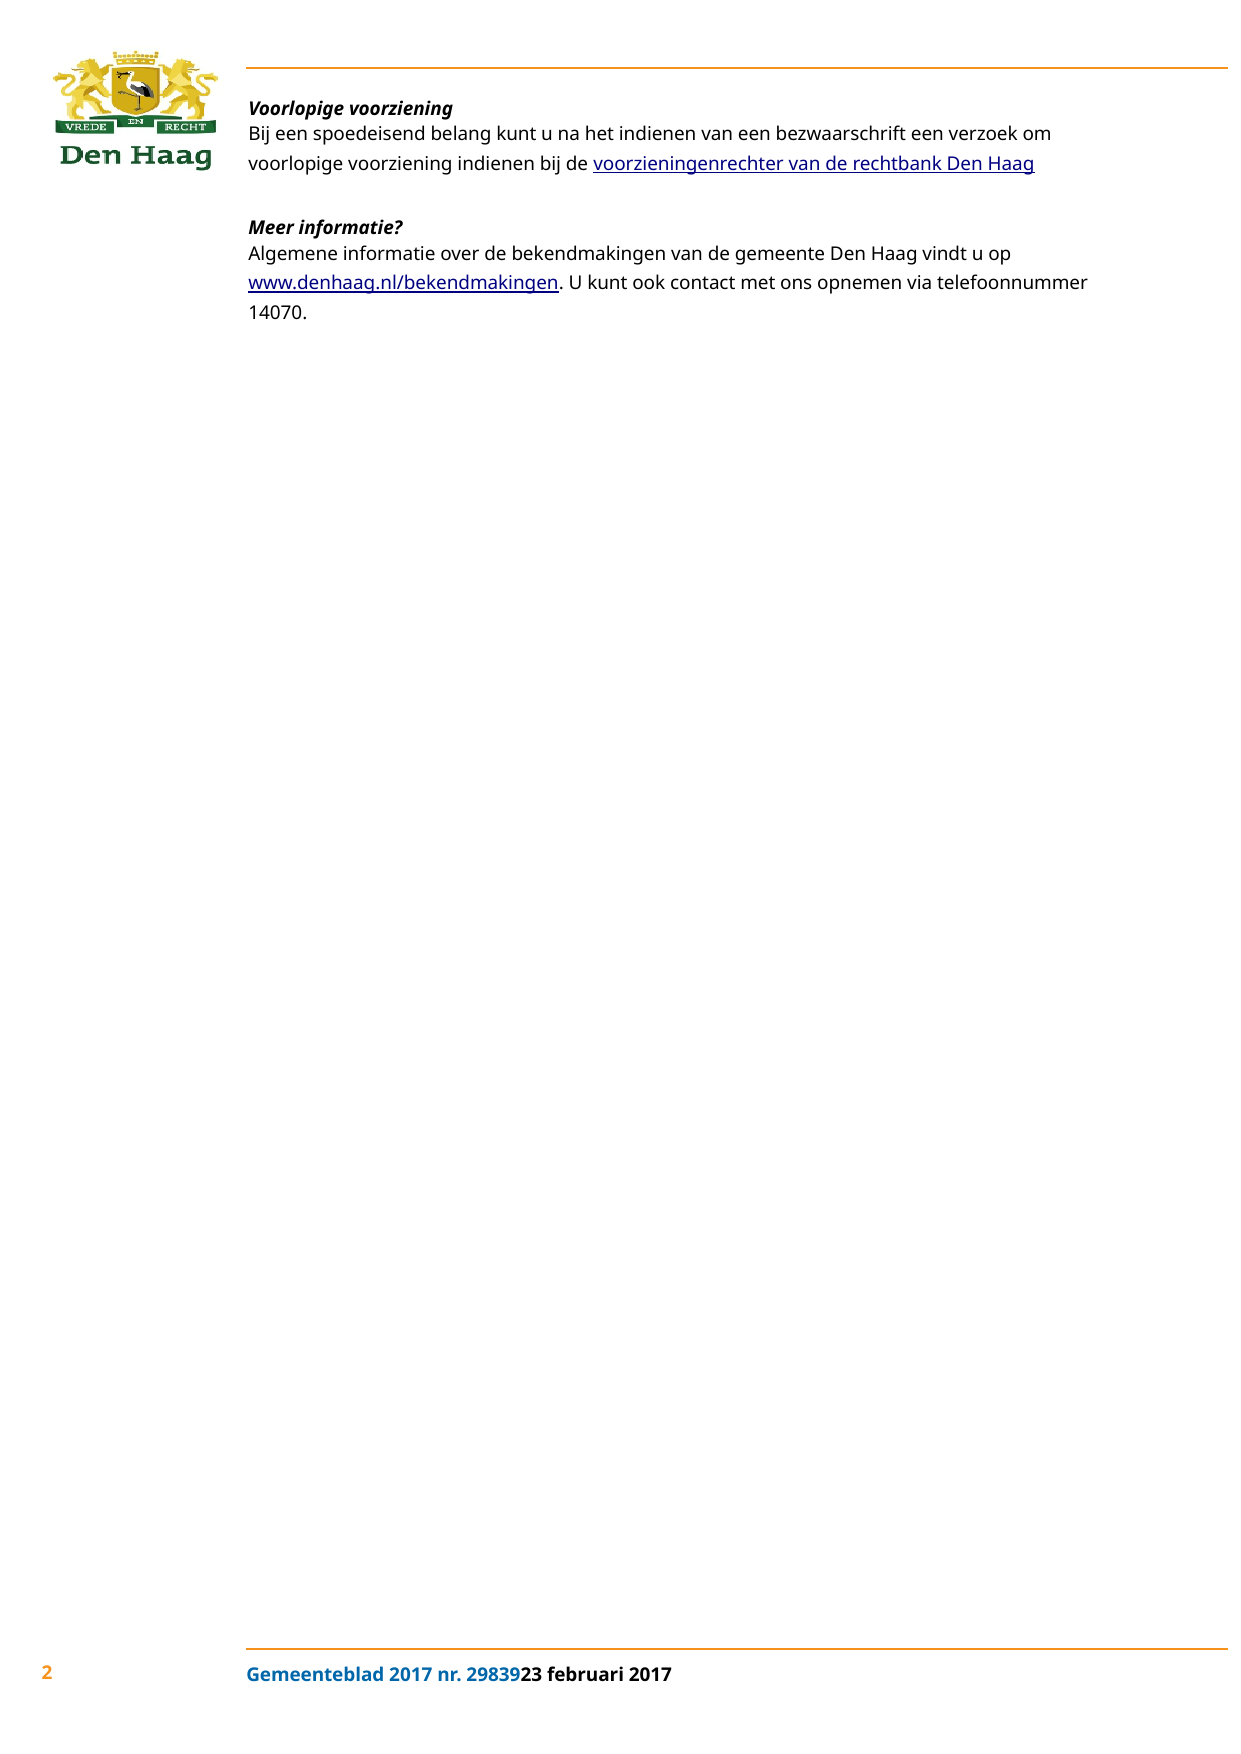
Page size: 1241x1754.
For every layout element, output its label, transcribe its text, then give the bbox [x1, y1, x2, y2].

text Algemene informatie over de bekendmakingen van de gemeente Den Haag vindt u op www.denhaag.nl/bekendmakingen. U kunt ook contact met ons opnemen via telefoonnummer 14070. [248, 240, 1152, 325]
text Voorlopige voorziening [248, 95, 1152, 121]
text Meer informatie? [248, 214, 1152, 240]
picture [41, 47, 231, 172]
text Bij een spoedeisend belang kunt u na het indienen van een bezwaarschrift een verzoek om voorlopige voorziening indienen bij de voorzieningenrechter van de rechtbank Den Haag [248, 121, 1152, 176]
